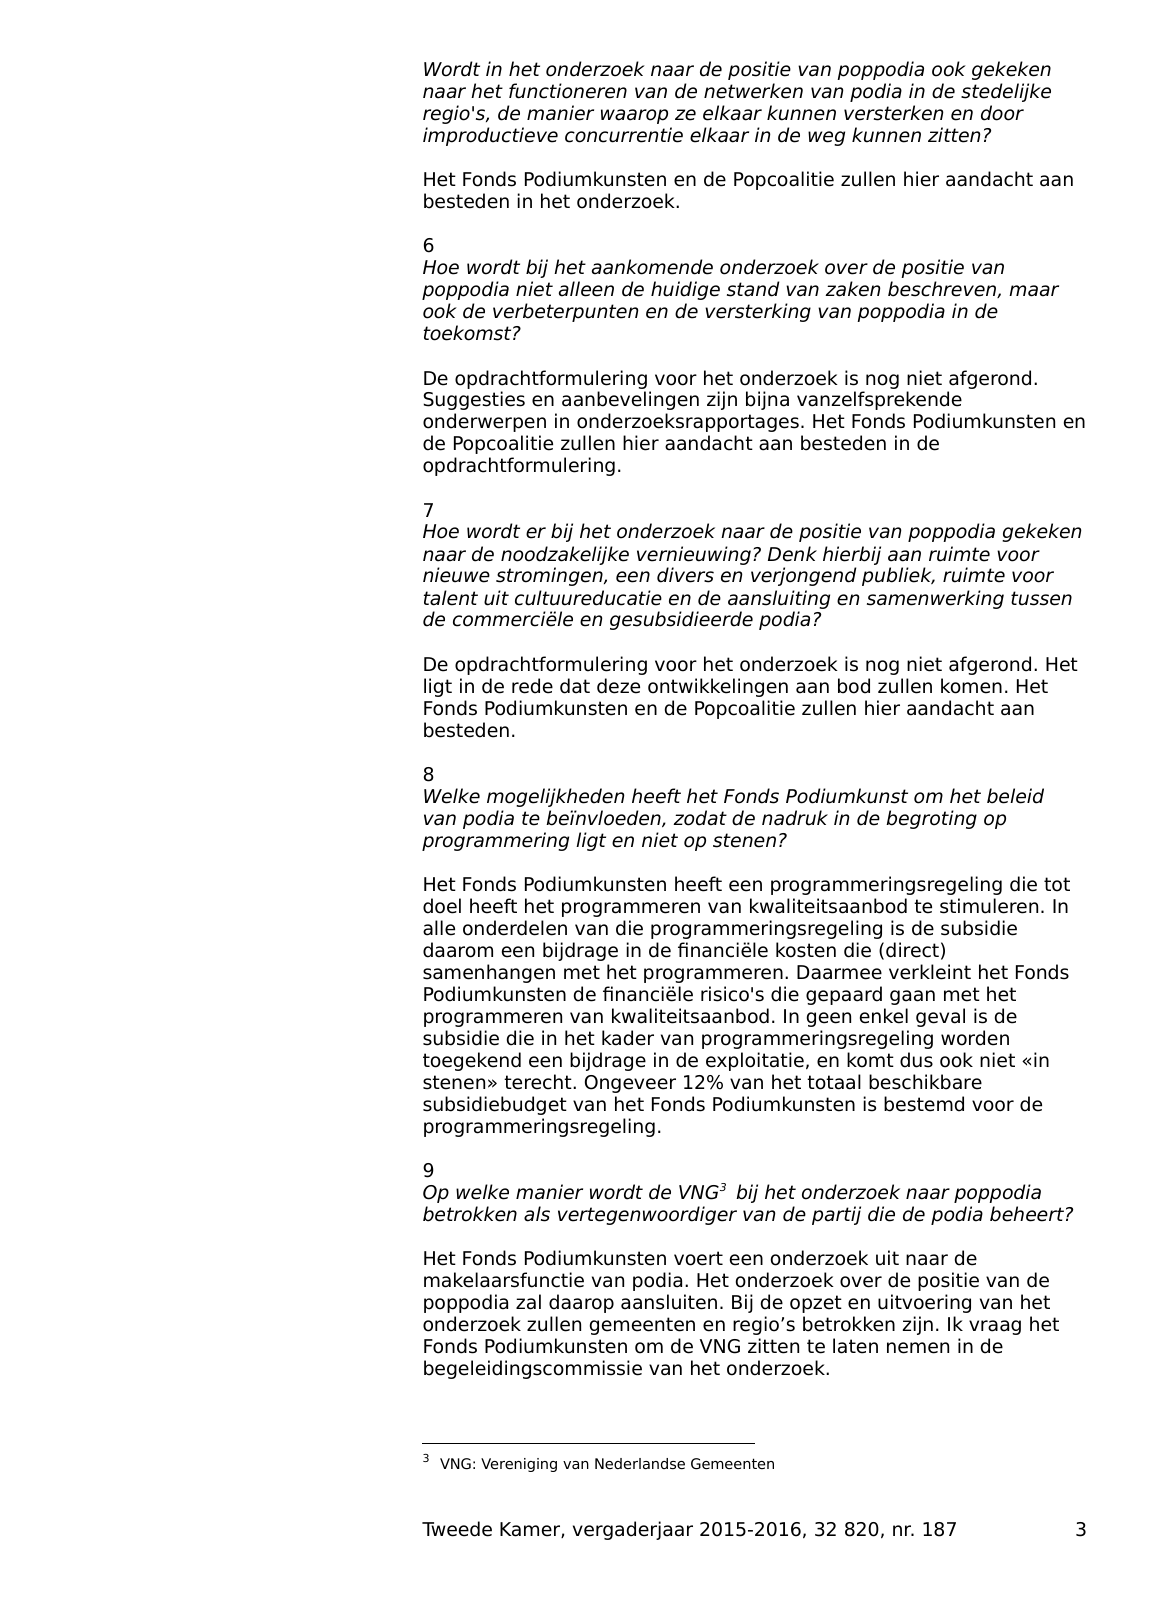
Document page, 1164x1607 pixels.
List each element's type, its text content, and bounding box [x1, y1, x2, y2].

text Wordt in het onderzoek naar de positie van poppodia ook gekeken naar het functioneren van de netwerken van podia in de stedelijke regio's, de manier waarop ze elkaar kunnen versterken en door improductieve concurrentie elkaar in de weg kunnen zitten? [422, 59, 1087, 147]
text 9 [422, 1160, 1087, 1182]
text De opdrachtformulering voor het onderzoek is nog niet afgerond. Suggesties en aanbevelingen zijn bijna vanzelfsprekende onderwerpen in onderzoeksrapportages. Het Fonds Podiumkunsten en de Popcoalitie zullen hier aandacht aan besteden in de opdrachtformulering. [422, 367, 1087, 477]
text Hoe wordt bij het aankomende onderzoek over de positie van poppodia niet alleen de huidige stand van zaken beschreven, maar ook de verbeterpunten en de versterking van poppodia in de toekomst? [422, 257, 1087, 345]
text De opdrachtformulering voor het onderzoek is nog niet afgerond. Het ligt in de rede dat deze ontwikkelingen aan bod zullen komen. Het Fonds Podiumkunsten en de Popcoalitie zullen hier aandacht aan besteden. [422, 653, 1087, 741]
text Het Fonds Podiumkunsten heeft een programmeringsregeling die tot doel heeft het programmeren van kwaliteitsaanbod te stimuleren. In alle onderdelen van die programmeringsregeling is de subsidie daarom een bijdrage in de financiële kosten die (direct) samenhangen met het programmeren. Daarmee verkleint het Fonds Podiumkunsten de financiële risico's die gepaard gaan met het programmeren van kwaliteitsaanbod. In geen enkel geval is de subsidie die in het kader van programmeringsregeling worden toegekend een bijdrage in de exploitatie, en komt dus ook niet «in stenen» terecht. Ongeveer 12% van het totaal beschikbare subsidiebudget van het Fonds Podiumkunsten is bestemd voor de programmeringsregeling. [422, 874, 1087, 1137]
text Het Fonds Podiumkunsten voert een onderzoek uit naar de makelaarsfunctie van podia. Het onderzoek over de positie van de poppodia zal daarop aansluiten. Bij de opzet en uitvoering van het onderzoek zullen gemeenten en regio’s betrokken zijn. Ik vraag het Fonds Podiumkunsten om de VNG zitten te laten nemen in de begeleidingscommissie van het onderzoek. [422, 1248, 1087, 1380]
text Op welke manier wordt de VNG bij het onderzoek naar poppodia betrokken als vertegenwoordiger van de partij die de podia beheert? [422, 1182, 1087, 1226]
text 6 [422, 235, 1087, 257]
text Hoe wordt er bij het onderzoek naar de positie van poppodia gekeken naar de noodzakelijke vernieuwing? Denk hierbij aan ruimte voor nieuwe stromingen, een divers en verjongend publiek, ruimte voor talent uit cultuureducatie en de aansluiting en samenwerking tussen de commerciële en gesubsidieerde podia? [422, 521, 1087, 631]
text VNG: Vereniging van Nederlandse Gemeenten [422, 1452, 1087, 1474]
text 8 [422, 764, 1087, 786]
text Welke mogelijkheden heeft het Fonds Podiumkunst om het beleid van podia te beïnvloeden, zodat de nadruk in de begroting op programmering ligt en niet op stenen? [422, 786, 1087, 852]
text Het Fonds Podiumkunsten en de Popcoalitie zullen hier aandacht aan besteden in het onderzoek. [422, 169, 1087, 213]
text 7 [422, 499, 1087, 521]
